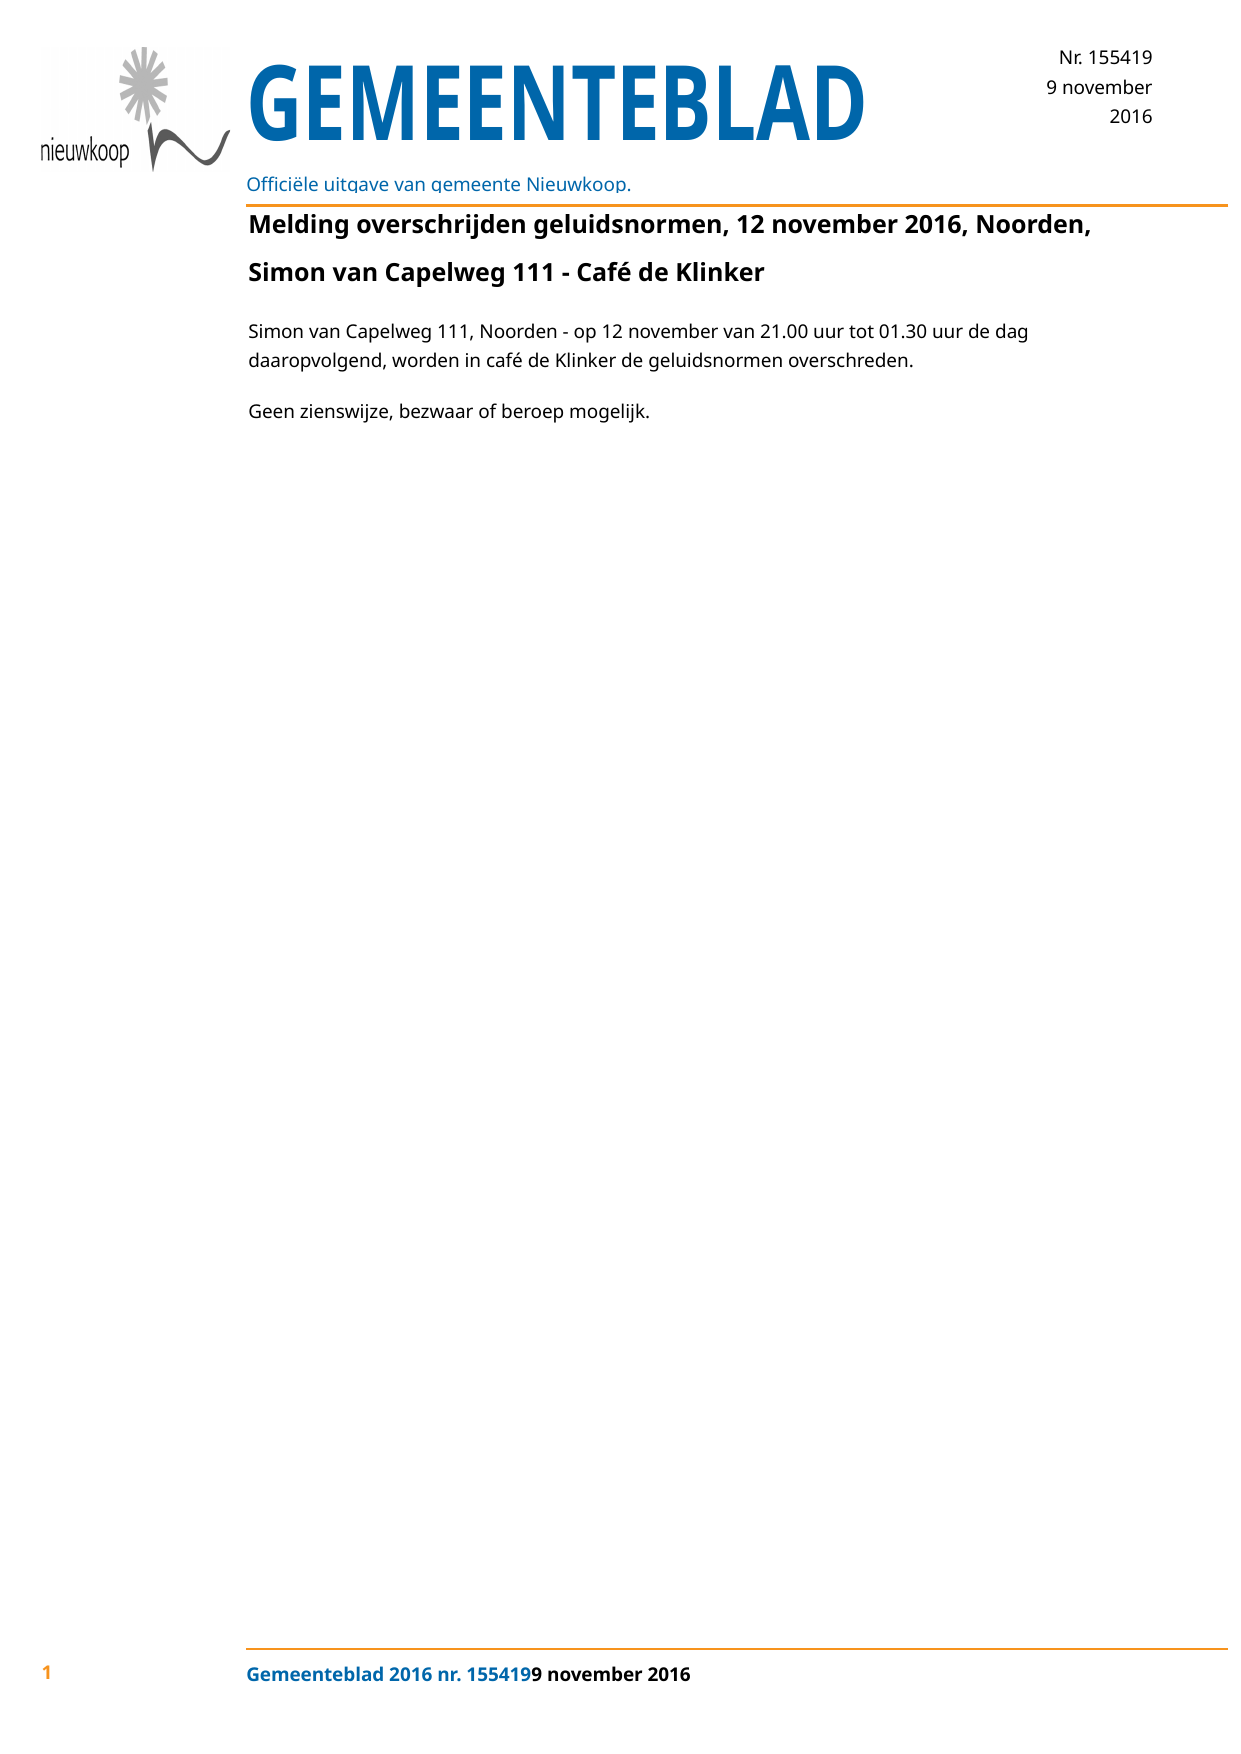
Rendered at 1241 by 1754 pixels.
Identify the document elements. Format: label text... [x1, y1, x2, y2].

picture [41, 47, 231, 172]
text Melding overschrijden geluidsnormen, 12 november 2016, Noorden, Simon van Capelweg 111 - Café de Klinker [248, 207, 1152, 288]
text Simon van Capelweg 111, Noorden - op 12 november van 21.00 uur tot 01.30 uur de dag daaropvolgend, worden in café de Klinker de geluidsnormen overschreden. [248, 318, 1152, 373]
text Geen zienswijze, bezwaar of beroep mogelijk. [248, 398, 1152, 424]
